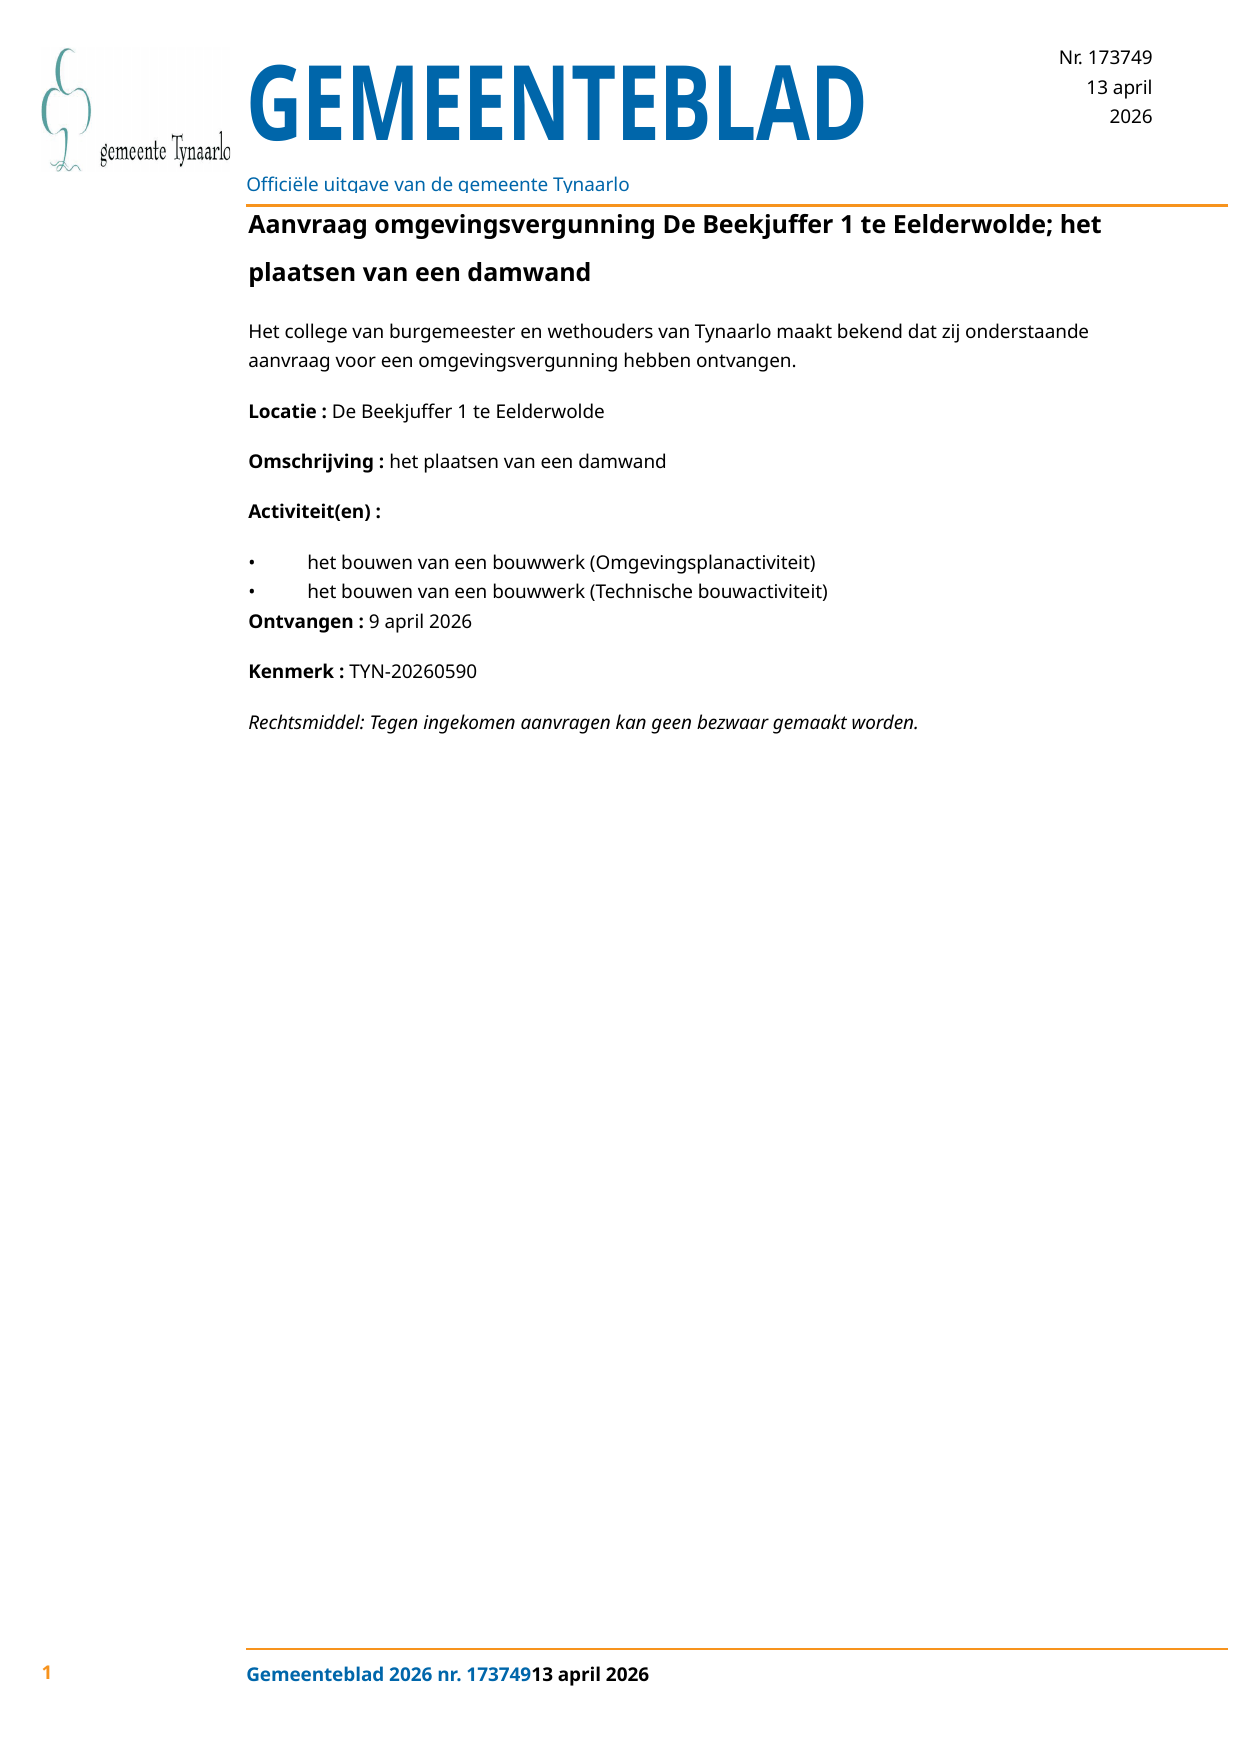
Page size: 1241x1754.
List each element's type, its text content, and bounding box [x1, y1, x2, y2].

text Ontvangen : 9 april 2026 [248, 608, 1152, 634]
text Kenmerk : TYN-20260590 [248, 659, 1152, 684]
picture [41, 47, 231, 172]
text Omschrijving : het plaatsen van een damwand [248, 448, 1152, 474]
text Aanvraag omgevingsvergunning De Beekjuffer 1 te Eelderwolde; het plaatsen van een damwand [248, 207, 1152, 288]
text Locatie : De Beekjuffer 1 te Eelderwolde [248, 398, 1152, 424]
list het bouwen van een bouwwerk (Technische bouwactiviteit) [248, 579, 1152, 604]
text Het college van burgemeester en wethouders van Tynaarlo maakt bekend dat zij onderstaande aanvraag voor een omgevingsvergunning hebben ontvangen. [248, 318, 1152, 373]
text Rechtsmiddel: Tegen ingekomen aanvragen kan geen bezwaar gemaakt worden. [248, 709, 1152, 735]
text Activiteit(en) : [248, 499, 1152, 524]
list het bouwen van een bouwwerk (Omgevingsplanactiviteit) [248, 549, 1152, 575]
